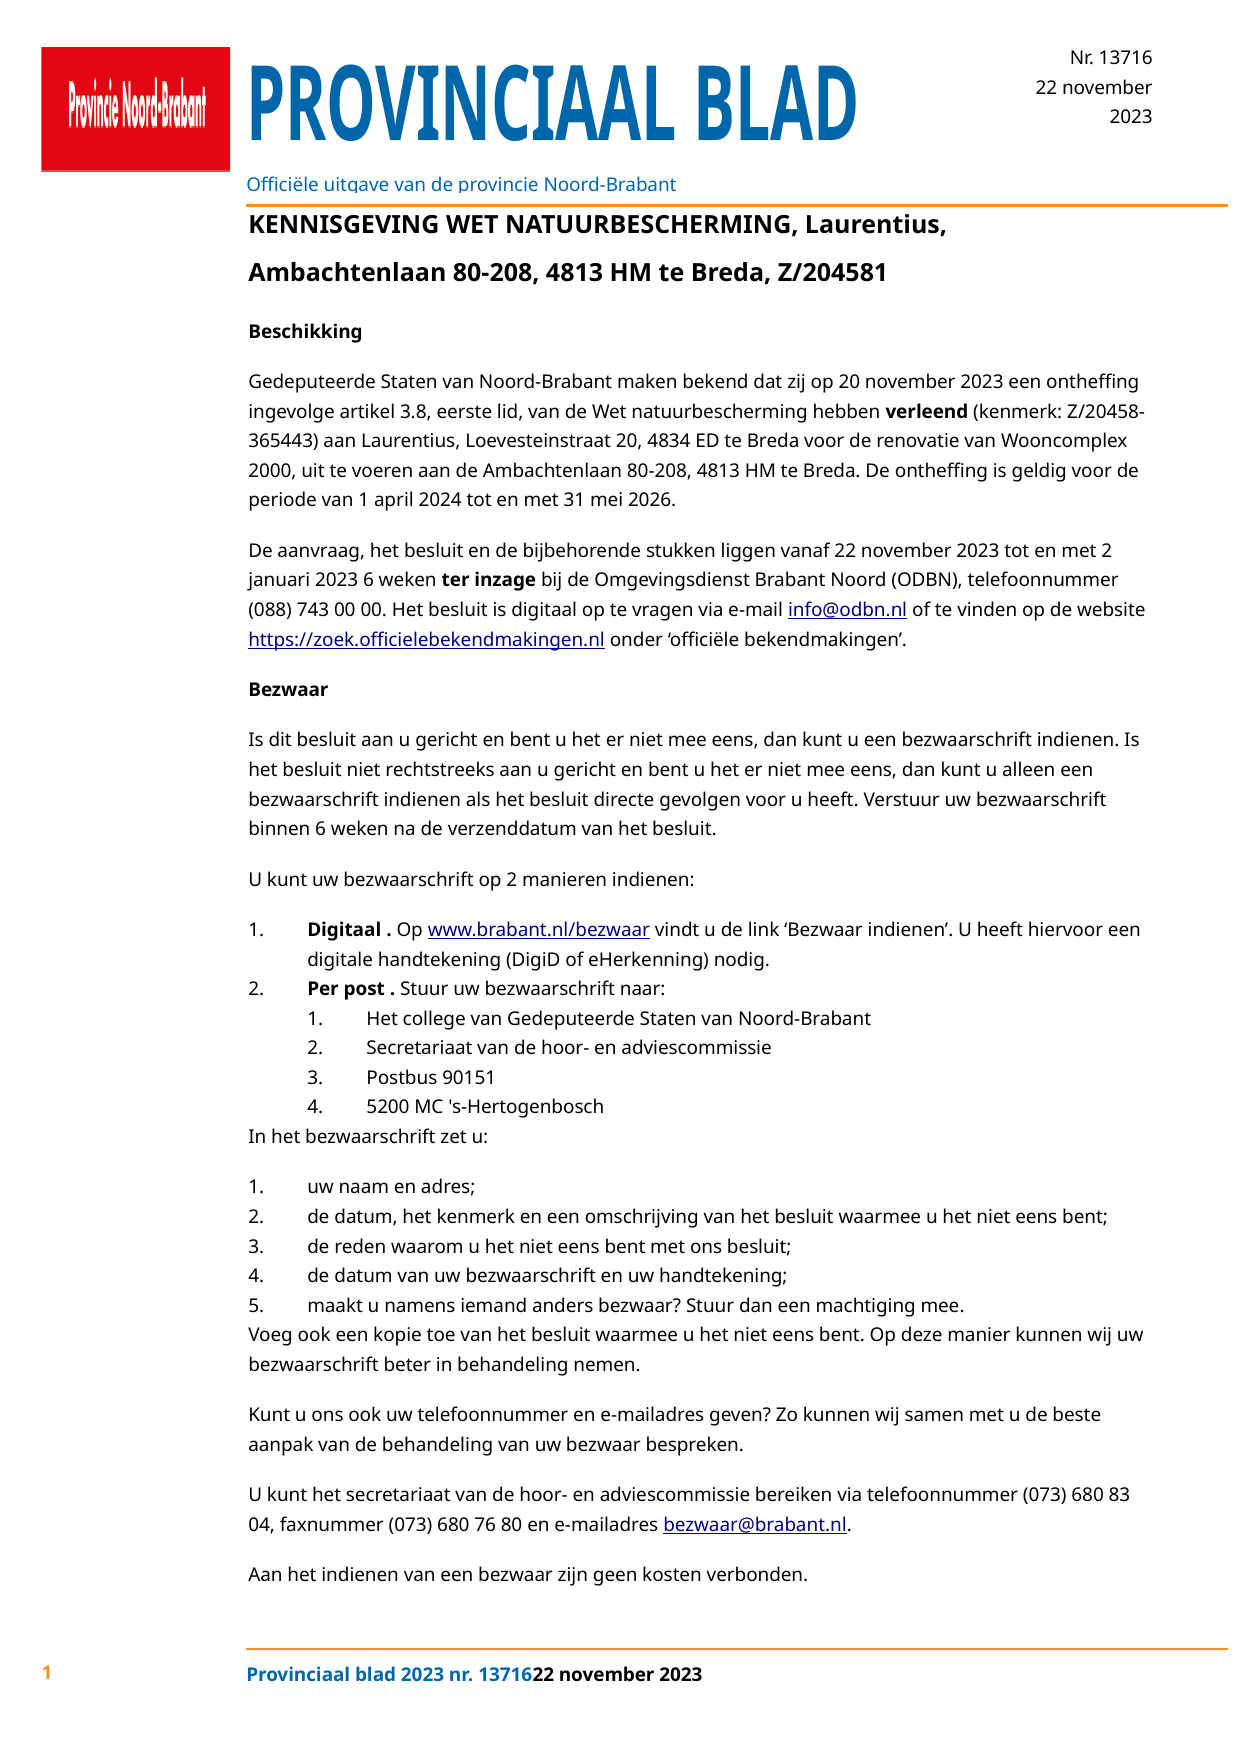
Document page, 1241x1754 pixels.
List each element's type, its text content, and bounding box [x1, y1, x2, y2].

list Secretariaat van de hoor- en adviescommissie [307, 1034, 1152, 1060]
text Bezwaar [248, 676, 1152, 702]
text Gedeputeerde Staten van Noord-Brabant maken bekend dat zij op 20 november 2023 een ontheffing ingevolge artikel 3.8, eerste lid, van de Wet natuurbescherming hebben verleend (kenmerk: Z/20458-365443) aan Laurentius, Loevesteinstraat 20, 4834 ED te Breda voor de renovatie van Wooncomplex 2000, uit te voeren aan de Ambachtenlaan 80-208, 4813 HM te Breda. De ontheffing is geldig voor de periode van 1 april 2024 tot en met 31 mei 2026. [248, 368, 1152, 512]
text Voeg ook een kopie toe van het besluit waarmee u het niet eens bent. Op deze manier kunnen wij uw bezwaarschrift beter in behandeling nemen. [248, 1322, 1152, 1377]
text Is dit besluit aan u gericht en bent u het er niet mee eens, dan kunt u een bezwaarschrift indienen. Is het besluit niet rechtstreeks aan u gericht en bent u het er niet mee eens, dan kunt u alleen een bezwaarschrift indienen als het besluit directe gevolgen voor u heeft. Verstuur uw bezwaarschrift binnen 6 weken na de verzenddatum van het besluit. [248, 727, 1152, 841]
text U kunt het secretariaat van de hoor- en adviescommissie bereiken via telefoonnummer (073) 680 83 04, faxnummer (073) 680 76 80 en e-mailadres bezwaar@brabant.nl. [248, 1482, 1152, 1537]
text Kunt u ons ook uw telefoonnummer en e-mailadres geven? Zo kunnen wij samen met u de beste aanpak van de behandeling van uw bezwaar bespreken. [248, 1402, 1152, 1457]
list Digitaal . Op www.brabant.nl/bezwaar vindt u de link ‘Bezwaar indienen’. U heeft hiervoor een digitale handtekening (DigiD of eHerkenning) nodig. [248, 916, 1152, 972]
list de datum, het kenmerk en een omschrijving van het besluit waarmee u het niet eens bent; [248, 1203, 1152, 1229]
picture [41, 47, 231, 172]
list uw naam en adres; [248, 1174, 1152, 1199]
list Het college van Gedeputeerde Staten van Noord-Brabant [307, 1005, 1152, 1031]
text KENNISGEVING WET NATUURBESCHERMING, Laurentius, Ambachtenlaan 80-208, 4813 HM te Breda, Z/204581 [248, 207, 1152, 288]
text De aanvraag, het besluit en de bijbehorende stukken liggen vanaf 22 november 2023 tot en met 2 januari 2023 6 weken ter inzage bij de Omgevingsdienst Brabant Noord (ODBN), telefoonnummer (088) 743 00 00. Het besluit is digitaal op te vragen via e-mail info@odbn.nl of te vinden op de website https://zoek.officielebekendmakingen.nl onder ‘officiële bekendmakingen’. [248, 537, 1152, 652]
text Aan het indienen van een bezwaar zijn geen kosten verbonden. [248, 1562, 1152, 1587]
text Beschikking [248, 318, 1152, 344]
list de datum van uw bezwaarschrift en uw handtekening; [248, 1262, 1152, 1288]
text In het bezwaarschrift zet u: [248, 1123, 1152, 1149]
list de reden waarom u het niet eens bent met ons besluit; [248, 1233, 1152, 1259]
text U kunt uw bezwaarschrift op 2 manieren indienen: [248, 866, 1152, 892]
list 5200 MC 's‑Hertogenbosch [307, 1094, 1152, 1119]
list maakt u namens iemand anders bezwaar? Stuur dan een machtiging mee. [248, 1292, 1152, 1318]
list Postbus 90151 [307, 1064, 1152, 1090]
list Per post . Stuur uw bezwaarschrift naar: [248, 975, 1152, 1001]
